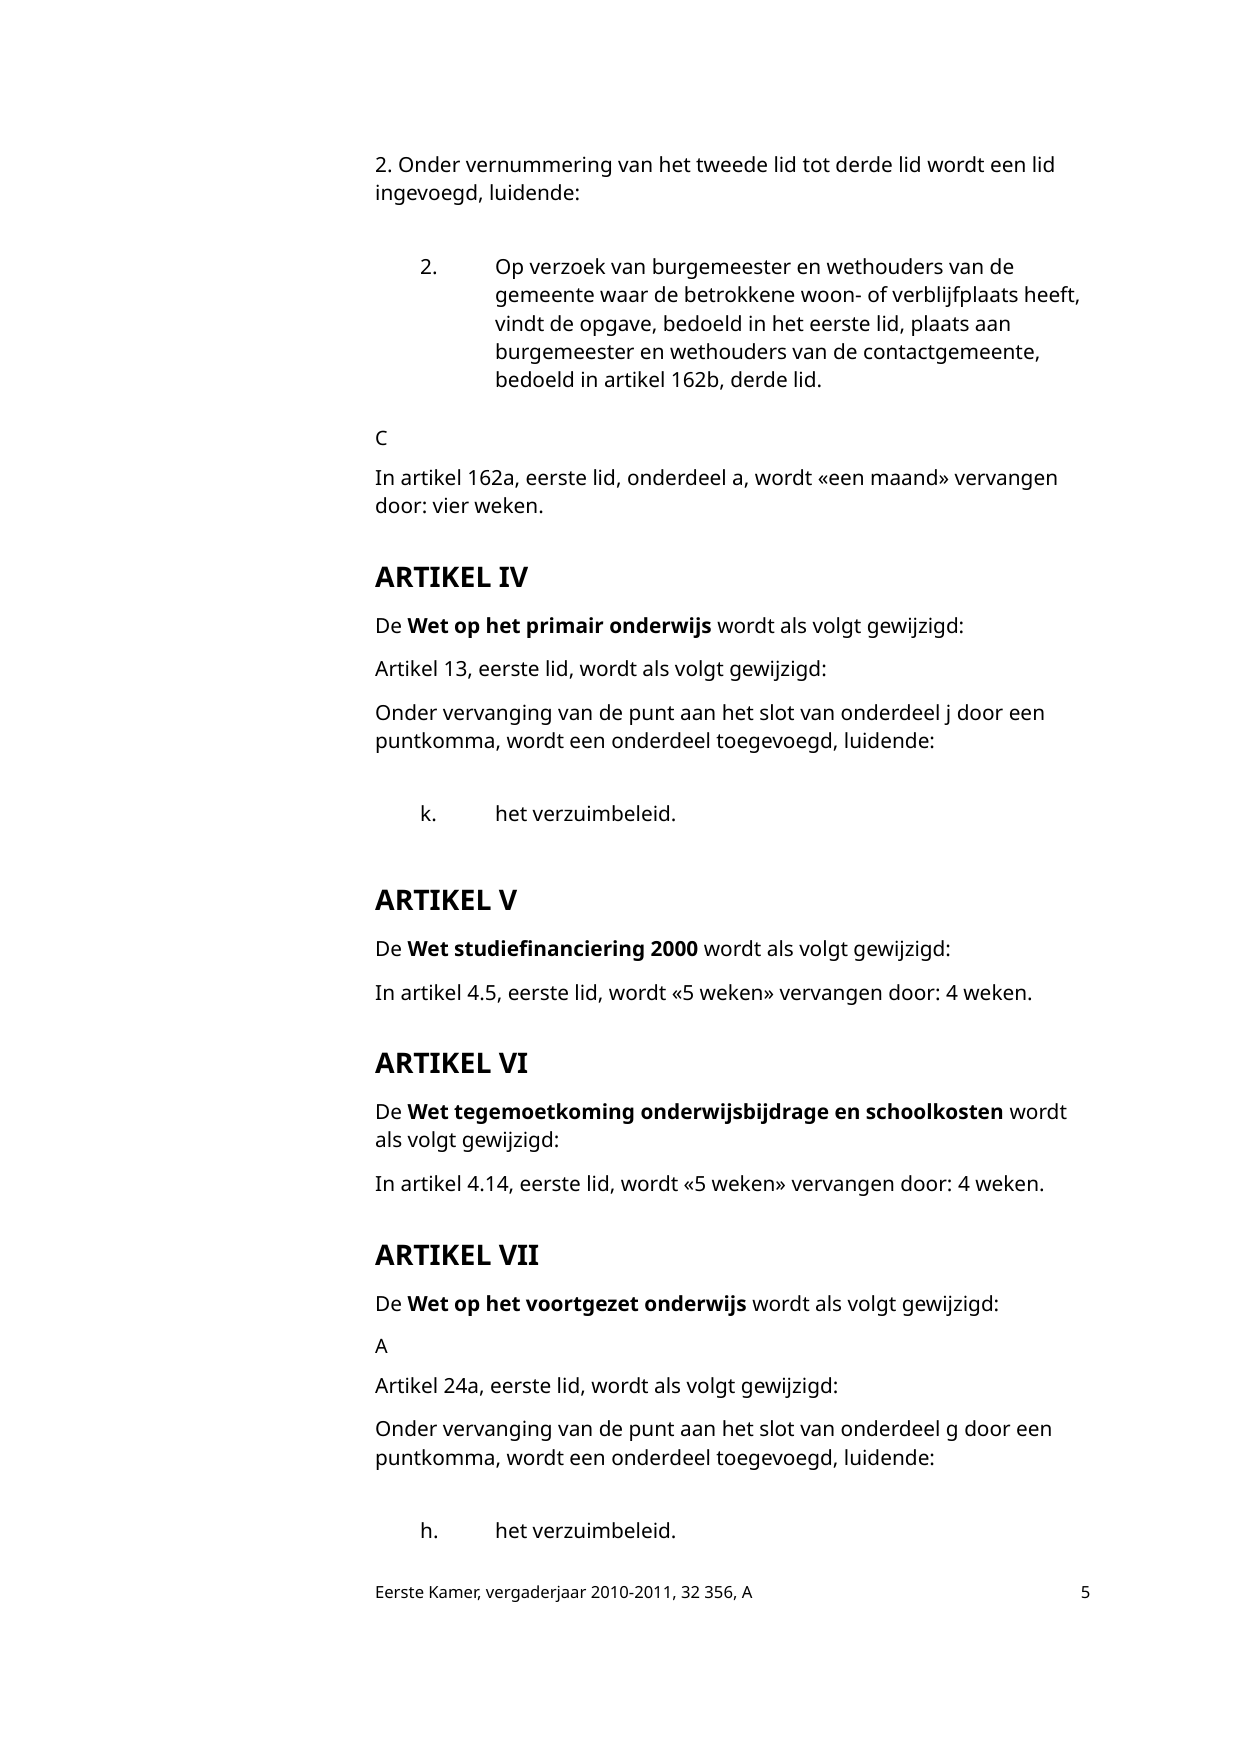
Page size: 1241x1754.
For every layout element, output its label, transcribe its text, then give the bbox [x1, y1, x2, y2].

text In artikel 162a, eerste lid, onderdeel a, wordt «een maand» vervangen door: vier weken. [375, 463, 1090, 520]
text De Wet tegemoetkoming onderwijsbijdrage en schoolkosten wordt als volgt gewijzigd: [375, 1097, 1090, 1154]
subtitle ARTIKEL VI [375, 1043, 1090, 1082]
text In artikel 4.14, eerste lid, wordt «5 weken» vervangen door: 4 weken. [375, 1169, 1090, 1197]
text A [375, 1332, 1090, 1359]
text Artikel 13, eerste lid, wordt als volgt gewijzigd: [375, 654, 1090, 683]
text De Wet op het primair onderwijs wordt als volgt gewijzigd: [375, 611, 1090, 639]
text 2. Onder vernummering van het tweede lid tot derde lid wordt een lid ingevoegd, luidende: [375, 150, 1090, 207]
list het verzuimbeleid. [420, 799, 1090, 828]
text Onder vervanging van de punt aan het slot van onderdeel j door een puntkomma, wordt een onderdeel toegevoegd, luidende: [375, 698, 1090, 754]
text Artikel 24a, eerste lid, wordt als volgt gewijzigd: [375, 1371, 1090, 1399]
list Op verzoek van burgemeester en wethouders van de gemeente waar de betrokkene woon- of verblijfplaats heeft, vindt de opgave, bedoeld in het eerste lid, plaats aan burgemeester en wethouders van de contactgemeente, bedoeld in artikel 162b, derde lid. [420, 252, 1090, 394]
text De Wet studiefinanciering 2000 wordt als volgt gewijzigd: [375, 934, 1090, 963]
subtitle ARTIKEL V [375, 881, 1090, 919]
text C [375, 424, 1090, 451]
list het verzuimbeleid. [420, 1516, 1090, 1544]
text De Wet op het voortgezet onderwijs wordt als volgt gewijzigd: [375, 1289, 1090, 1317]
text In artikel 4.5, eerste lid, wordt «5 weken» vervangen door: 4 weken. [375, 978, 1090, 1006]
subtitle ARTIKEL VII [375, 1235, 1090, 1274]
subtitle ARTIKEL IV [375, 557, 1090, 596]
text Onder vervanging van de punt aan het slot van onderdeel g door een puntkomma, wordt een onderdeel toegevoegd, luidende: [375, 1414, 1090, 1471]
